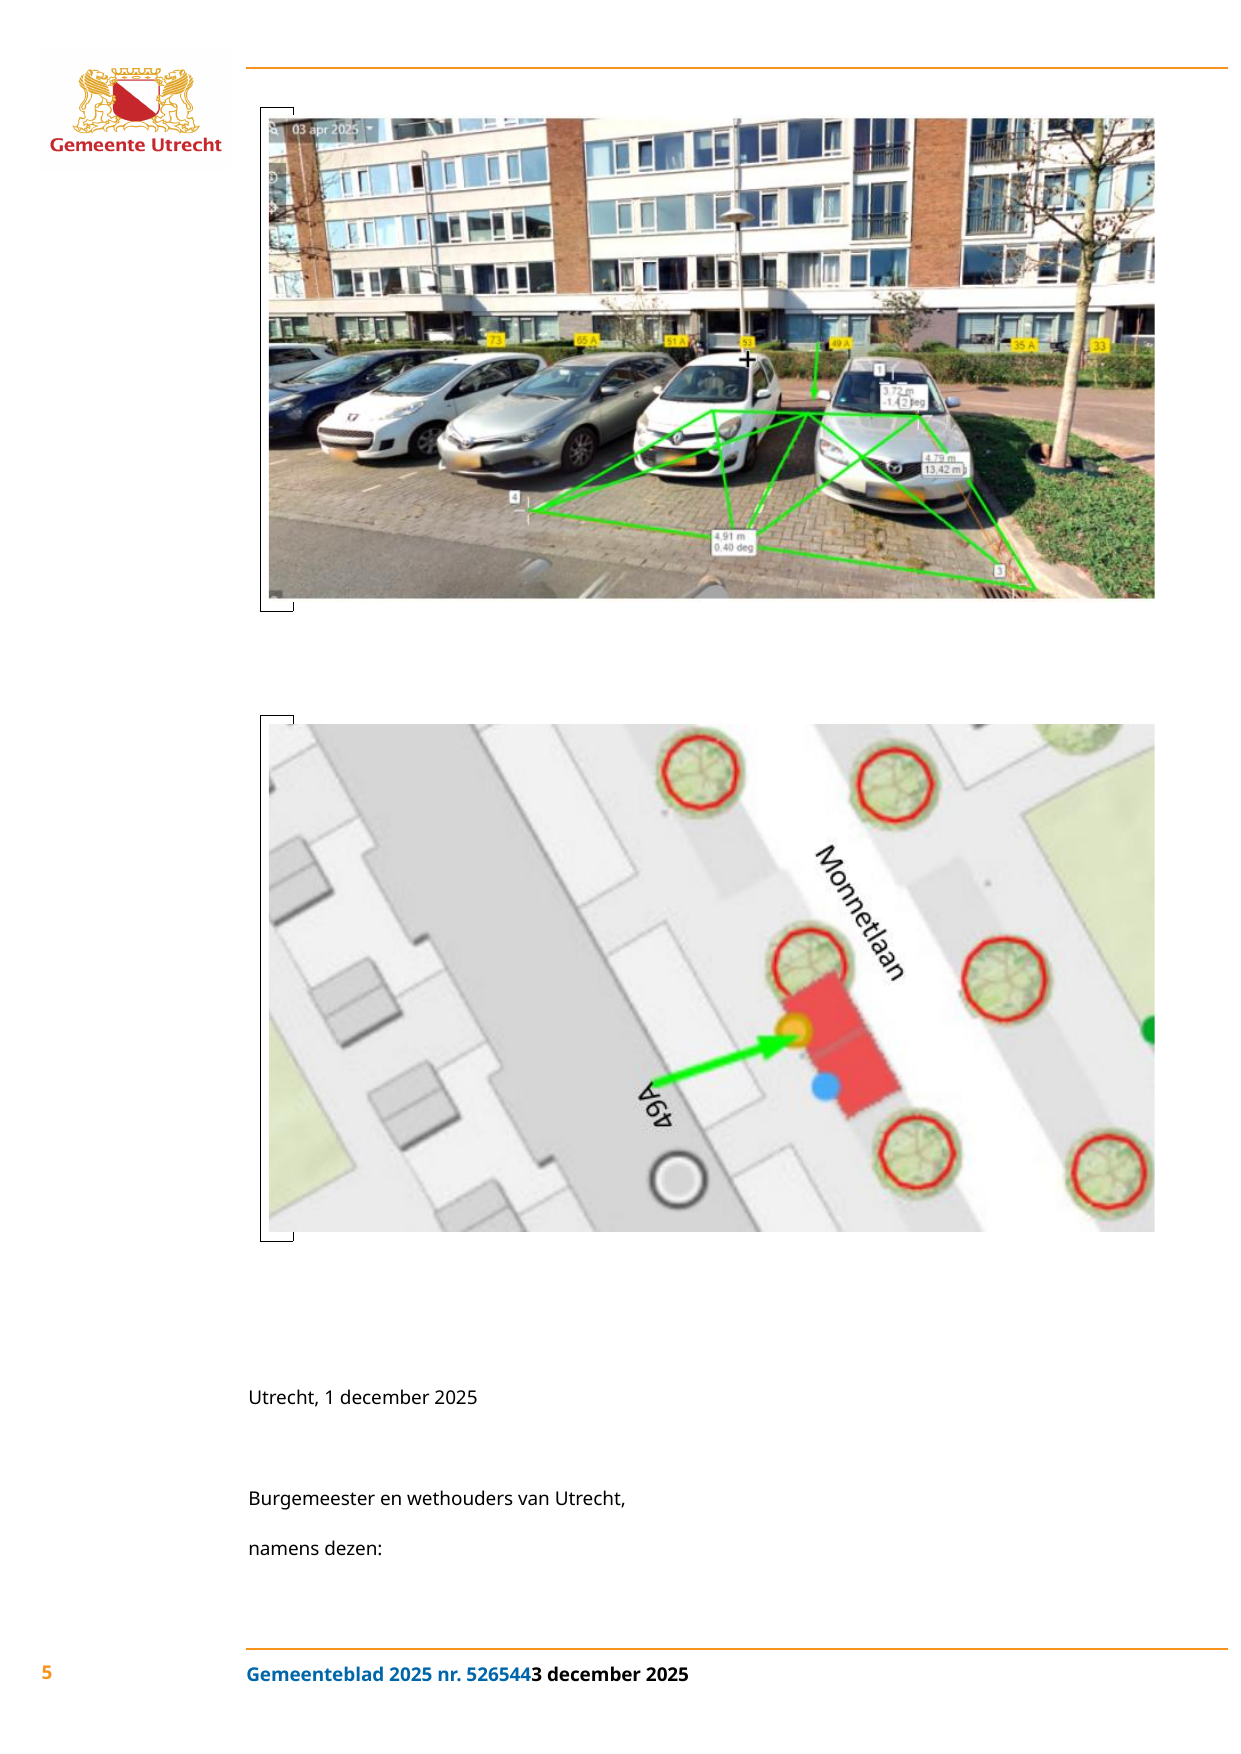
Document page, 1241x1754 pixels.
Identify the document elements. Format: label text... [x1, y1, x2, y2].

text Burgemeester en wethouders van Utrecht, [248, 1485, 1152, 1511]
picture [268, 724, 1155, 1232]
picture [41, 47, 231, 172]
text Utrecht, 1 december 2025 [248, 1384, 1152, 1410]
picture [268, 115, 1155, 602]
text namens dezen: [248, 1535, 1152, 1561]
